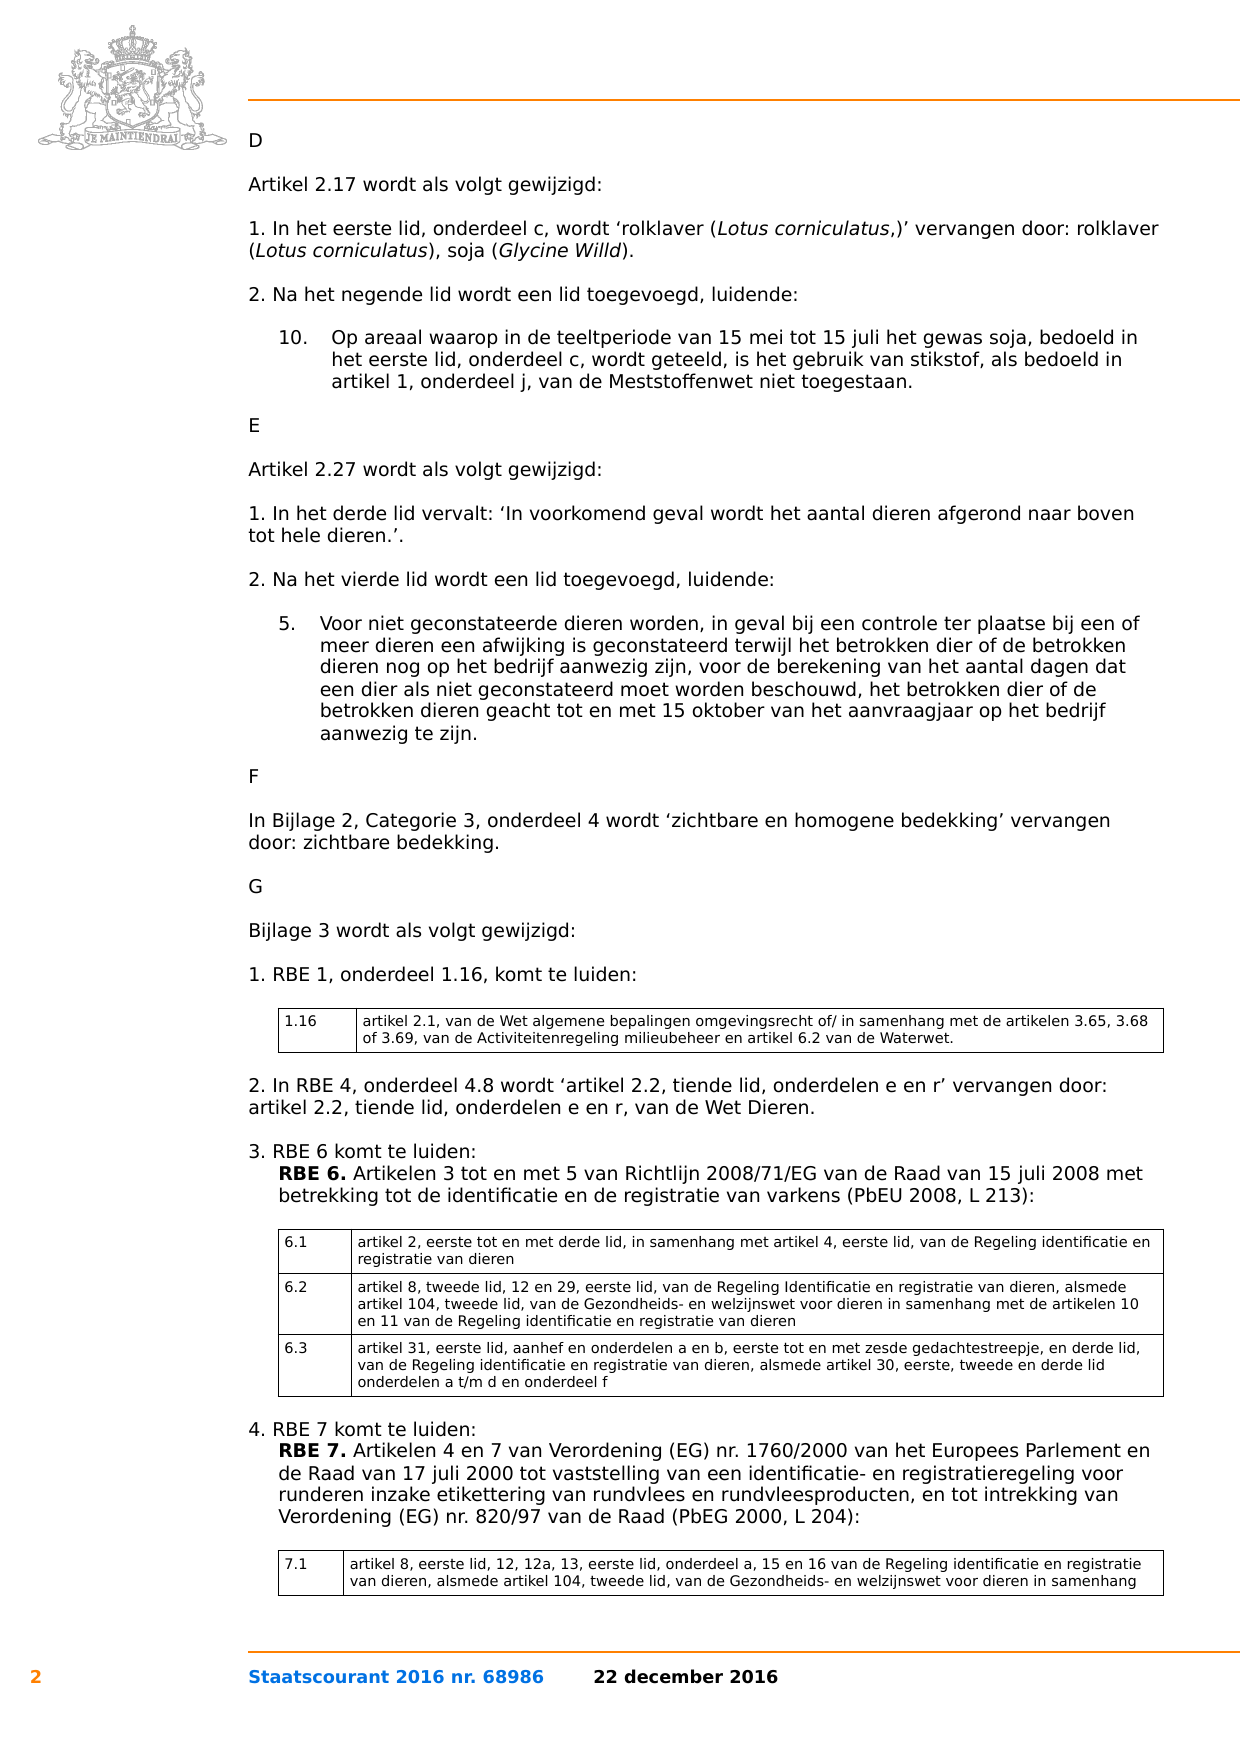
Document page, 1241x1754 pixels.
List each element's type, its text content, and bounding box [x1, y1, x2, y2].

text E [248, 415, 1163, 437]
table_header artikel 2, eerste tot en met derde lid, in samenhang met artikel 4, eerste lid, van de Regeling identificatie en registratie van dieren [352, 1230, 1163, 1273]
text RBE 7. Artikelen 4 en 7 van Verordening (EG) nr. 1760/2000 van het Europees Parlement en de Raad van 17 juli 2000 tot vaststelling van een identificatie- en registratieregeling voor runderen inzake etikettering van rundvlees en rundvleesproducten, en tot intrekking van Verordening (EG) nr. 820/97 van de Raad (PbEG 2000, L 204): [278, 1440, 1163, 1528]
table_cell artikel 8, tweede lid, 12 en 29, eerste lid, van de Regeling Identificatie en registratie van dieren, alsmede artikel 104, tweede lid, van de Gezondheids- en welzijnswet voor dieren in samenhang met de artikelen 10 en 11 van de Regeling identificatie en registratie van dieren [352, 1274, 1163, 1334]
table_header 7.1 [279, 1551, 343, 1594]
text 1. In het derde lid vervalt: ‘In voorkomend geval wordt het aantal dieren afgerond naar boven tot hele dieren.’. [248, 503, 1163, 547]
text 2. Na het negende lid wordt een lid toegevoegd, luidende: [248, 283, 1163, 305]
text F [248, 766, 1163, 788]
text 1. RBE 1, onderdeel 1.16, komt te luiden: [248, 964, 1163, 986]
table_header artikel 8, eerste lid, 12, 12a, 13, eerste lid, onderdeel a, 15 en 16 van de Regeling identificatie en registratie van dieren, alsmede artikel 104, tweede lid, van de Gezondheids- en welzijnswet voor dieren in samenhang [344, 1551, 1163, 1594]
text RBE 6. Artikelen 3 tot en met 5 van Richtlijn 2008/71/EG van de Raad van 15 juli 2008 met betrekking tot de identificatie en de registratie van varkens (PbEU 2008, L 213): [278, 1163, 1163, 1207]
table_cell 6.3 [279, 1335, 351, 1396]
table_header 6.1 [279, 1230, 351, 1273]
text Artikel 2.17 wordt als volgt gewijzigd: [248, 174, 1163, 196]
table_header 1.16 [279, 1009, 356, 1052]
text 2. In RBE 4, onderdeel 4.8 wordt ‘artikel 2.2, tiende lid, onderdelen e en r’ vervangen door: artikel 2.2, tiende lid, onderdelen e en r, van de Wet Dieren. [248, 1075, 1163, 1119]
text 10. Op areaal waarop in de teeltperiode van 15 mei tot 15 juli het gewas soja, bedoeld in het eerste lid, onderdeel c, wordt geteeld, is het gebruik van stikstof, als bedoeld in artikel 1, onderdeel j, van de Meststoffenwet niet toegestaan. [278, 327, 1163, 393]
text 2. Na het vierde lid wordt een lid toegevoegd, luidende: [248, 569, 1163, 591]
table_cell artikel 31, eerste lid, aanhef en onderdelen a en b, eerste tot en met zesde gedachtestreepje, en derde lid, van de Regeling identificatie en registratie van dieren, alsmede artikel 30, eerste, tweede en derde lid onderdelen a t/m d en onderdeel f [352, 1335, 1163, 1396]
table_cell 6.2 [279, 1274, 351, 1334]
text Bijlage 3 wordt als volgt gewijzigd: [248, 920, 1163, 942]
text In Bijlage 2, Categorie 3, onderdeel 4 wordt ‘zichtbare en homogene bedekking’ vervangen door: zichtbare bedekking. [248, 810, 1163, 854]
text D [248, 130, 1163, 152]
text 5. Voor niet geconstateerde dieren worden, in geval bij een controle ter plaatse bij een of meer dieren een afwijking is geconstateerd terwijl het betrokken dier of de betrokken dieren nog op het bedrijf aanwezig zijn, voor de berekening van het aantal dagen dat een dier als niet geconstateerd moet worden beschouwd, het betrokken dier of de betrokken dieren geacht tot en met 15 oktober van het aanvraagjaar op het bedrijf aanwezig te zijn. [278, 612, 1163, 744]
text 1. In het eerste lid, onderdeel c, wordt ‘rolklaver (Lotus corniculatus,)’ vervangen door: rolklaver (Lotus corniculatus), soja (Glycine Willd). [248, 218, 1163, 262]
text 3. RBE 6 komt te luiden: [248, 1141, 1163, 1163]
text 4. RBE 7 komt te luiden: [248, 1418, 1163, 1440]
table_header artikel 2.1, van de Wet algemene bepalingen omgevingsrecht of/ in samenhang met de artikelen 3.65, 3.68 of 3.69, van de Activiteitenregeling milieubeheer en artikel 6.2 van de Waterwet. [357, 1009, 1163, 1052]
text Artikel 2.27 wordt als volgt gewijzigd: [248, 459, 1163, 481]
picture [38, 25, 227, 150]
text G [248, 876, 1163, 898]
